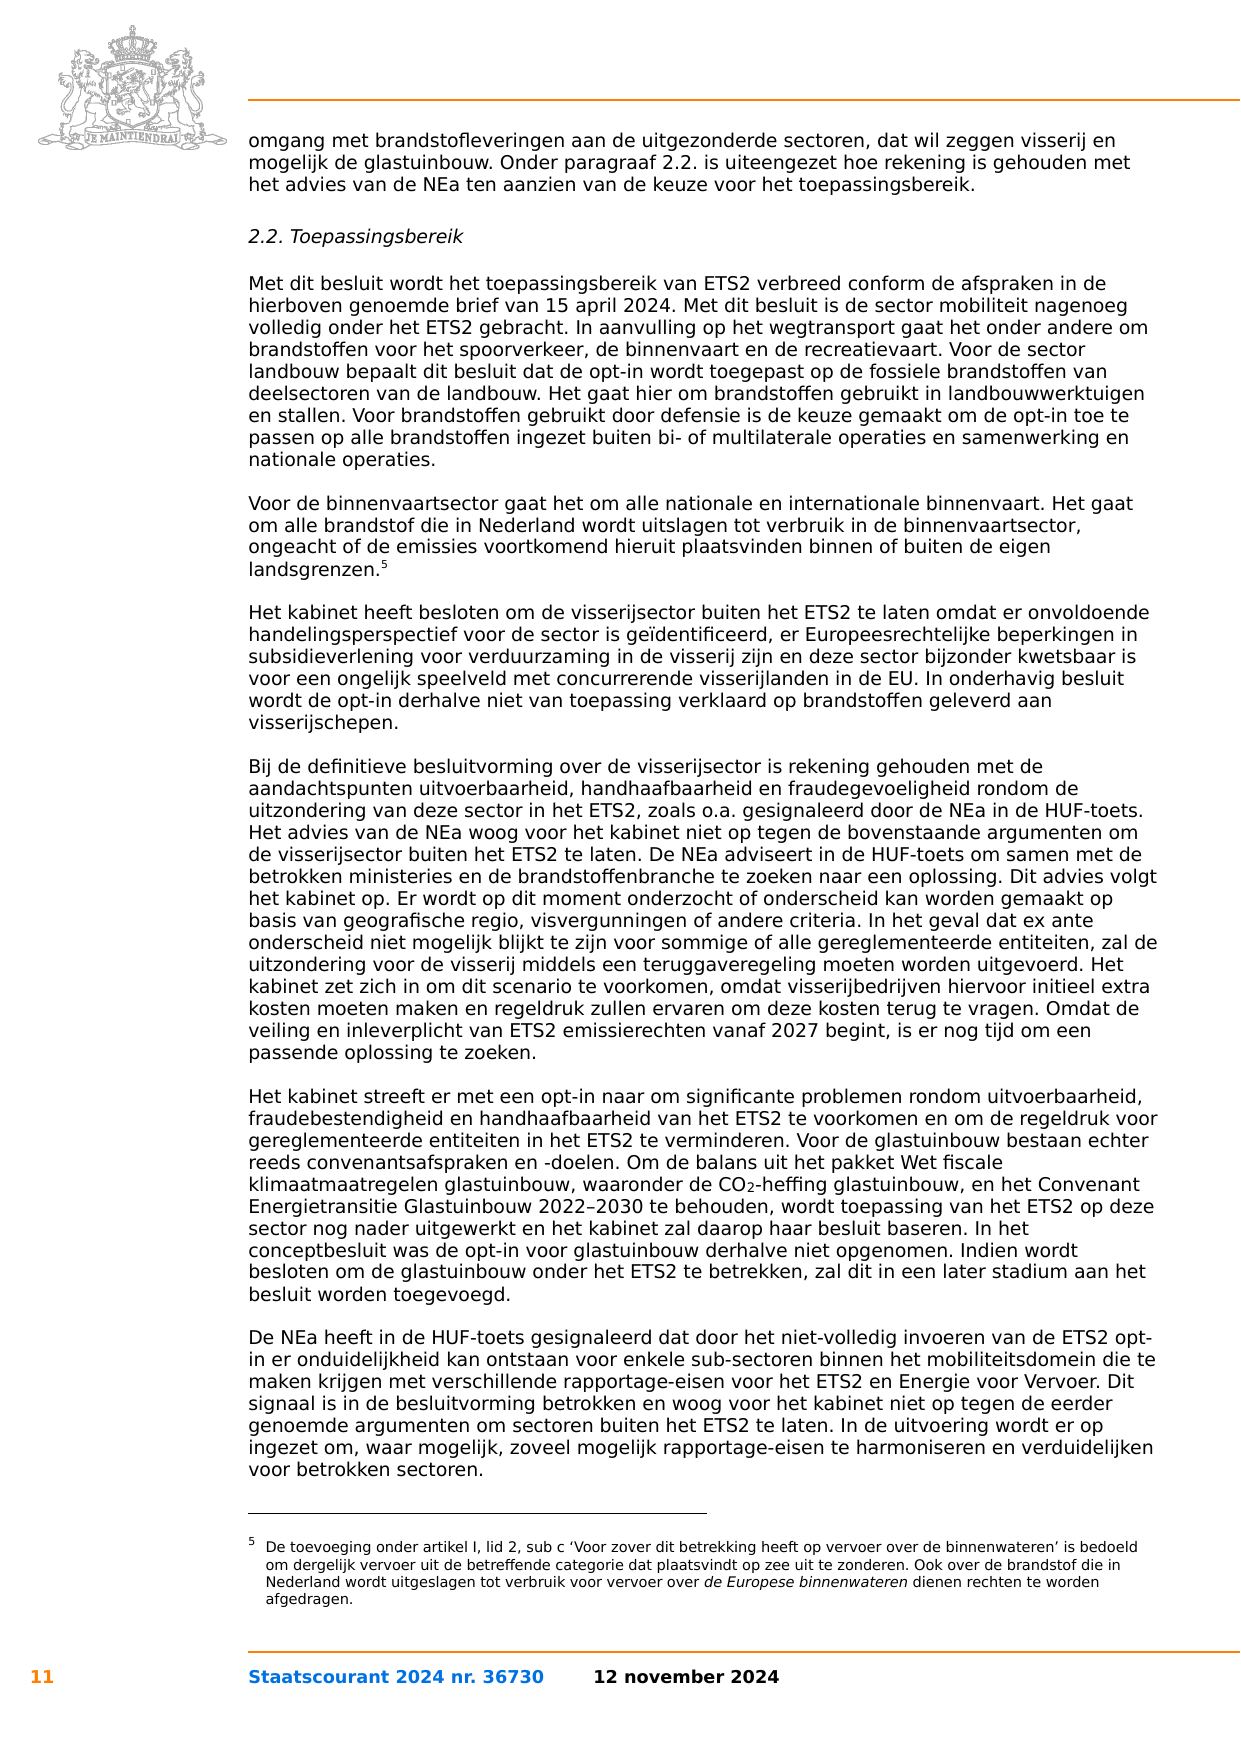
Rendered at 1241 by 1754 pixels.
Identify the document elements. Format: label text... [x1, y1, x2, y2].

text De NEa heeft in de HUF-toets gesignaleerd dat door het niet-volledig invoeren van de ETS2 opt-in er onduidelijkheid kan ontstaan voor enkele sub-sectoren binnen het mobiliteitsdomein die te maken krijgen met verschillende rapportage-eisen voor het ETS2 en Energie voor Vervoer. Dit signaal is in de besluitvorming betrokken en woog voor het kabinet niet op tegen de eerder genoemde argumenten om sectoren buiten het ETS2 te laten. In de uitvoering wordt er op ingezet om, waar mogelijk, zoveel mogelijk rapportage-eisen te harmoniseren en verduidelijken voor betrokken sectoren. [248, 1327, 1163, 1481]
text Met dit besluit wordt het toepassingsbereik van ETS2 verbreed conform de afspraken in de hierboven genoemde brief van 15 april 2024. Met dit besluit is de sector mobiliteit nagenoeg volledig onder het ETS2 gebracht. In aanvulling op het wegtransport gaat het onder andere om brandstoffen voor het spoorverkeer, de binnenvaart en de recreatievaart. Voor de sector landbouw bepaalt dit besluit dat de opt-in wordt toegepast op de fossiele brandstoffen van deelsectoren van de landbouw. Het gaat hier om brandstoffen gebruikt in landbouwwerktuigen en stallen. Voor brandstoffen gebruikt door defensie is de keuze gemaakt om de opt-in toe te passen op alle brandstoffen ingezet buiten bi- of multilaterale operaties en samenwerking en nationale operaties. [248, 273, 1163, 471]
text omgang met brandstofleveringen aan de uitgezonderde sectoren, dat wil zeggen visserij en mogelijk de glastuinbouw. Onder paragraaf 2.2. is uiteengezet hoe rekening is gehouden met het advies van de NEa ten aanzien van de keuze voor het toepassingsbereik. [248, 130, 1163, 196]
text Voor de binnenvaartsector gaat het om alle nationale en internationale binnenvaart. Het gaat om alle brandstof die in Nederland wordt uitslagen tot verbruik in de binnenvaartsector, ongeacht of de emissies voortkomend hieruit plaatsvinden binnen of buiten de eigen landsgrenzen. [248, 492, 1163, 580]
text Bij de definitieve besluitvorming over de visserijsector is rekening gehouden met de aandachtspunten uitvoerbaarheid, handhaafbaarheid en fraudegevoeligheid rondom de uitzondering van deze sector in het ETS2, zoals o.a. gesignaleerd door de NEa in de HUF-toets. Het advies van de NEa woog voor het kabinet niet op tegen de bovenstaande argumenten om de visserijsector buiten het ETS2 te laten. De NEa adviseert in de HUF-toets om samen met de betrokken ministeries en de brandstoffenbranche te zoeken naar een oplossing. Dit advies volgt het kabinet op. Er wordt op dit moment onderzocht of onderscheid kan worden gemaakt op basis van geografische regio, visvergunningen of andere criteria. In het geval dat ex ante onderscheid niet mogelijk blijkt te zijn voor sommige of alle gereglementeerde entiteiten, zal de uitzondering voor de visserij middels een teruggaveregeling moeten worden uitgevoerd. Het kabinet zet zich in om dit scenario te voorkomen, omdat visserijbedrijven hiervoor initieel extra kosten moeten maken en regeldruk zullen ervaren om deze kosten terug te vragen. Omdat de veiling en inleverplicht van ETS2 emissierechten vanaf 2027 begint, is er nog tijd om een passende oplossing te zoeken. [248, 756, 1163, 1064]
text De toevoeging onder artikel I, lid 2, sub c ‘Voor zover dit betrekking heeft op vervoer over de binnenwateren’ is bedoeld om dergelijk vervoer uit de betreffende categorie dat plaatsvindt op zee uit te zonderen. Ook over de brandstof die in Nederland wordt uitgeslagen tot verbruik voor vervoer over de Europese binnenwateren dienen rechten te worden afgedragen. [248, 1535, 1163, 1608]
text Het kabinet heeft besloten om de visserijsector buiten het ETS2 te laten omdat er onvoldoende handelingsperspectief voor de sector is geïdentificeerd, er Europeesrechtelijke beperkingen in subsidieverlening voor verduurzaming in de visserij zijn en deze sector bijzonder kwetsbaar is voor een ongelijk speelveld met concurrerende visserijlanden in de EU. In onderhavig besluit wordt de opt-in derhalve niet van toepassing verklaard op brandstoffen geleverd aan visserijschepen. [248, 602, 1163, 734]
picture [38, 25, 227, 150]
text Het kabinet streeft er met een opt-in naar om significante problemen rondom uitvoerbaarheid, fraudebestendigheid en handhaafbaarheid van het ETS2 te voorkomen en om de regeldruk voor gereglementeerde entiteiten in het ETS2 te verminderen. Voor de glastuinbouw bestaan echter reeds convenantsafspraken en -doelen. Om de balans uit het pakket Wet fiscale klimaatmaatregelen glastuinbouw, waaronder de CO2-heffing glastuinbouw, en het Convenant Energietransitie Glastuinbouw 2022–2030 te behouden, wordt toepassing van het ETS2 op deze sector nog nader uitgewerkt en het kabinet zal daarop haar besluit baseren. In het conceptbesluit was de opt-in voor glastuinbouw derhalve niet opgenomen. Indien wordt besloten om de glastuinbouw onder het ETS2 te betrekken, zal dit in een later stadium aan het besluit worden toegevoegd. [248, 1086, 1163, 1305]
subtitle 2.2. Toepassingsbereik [248, 226, 1163, 248]
